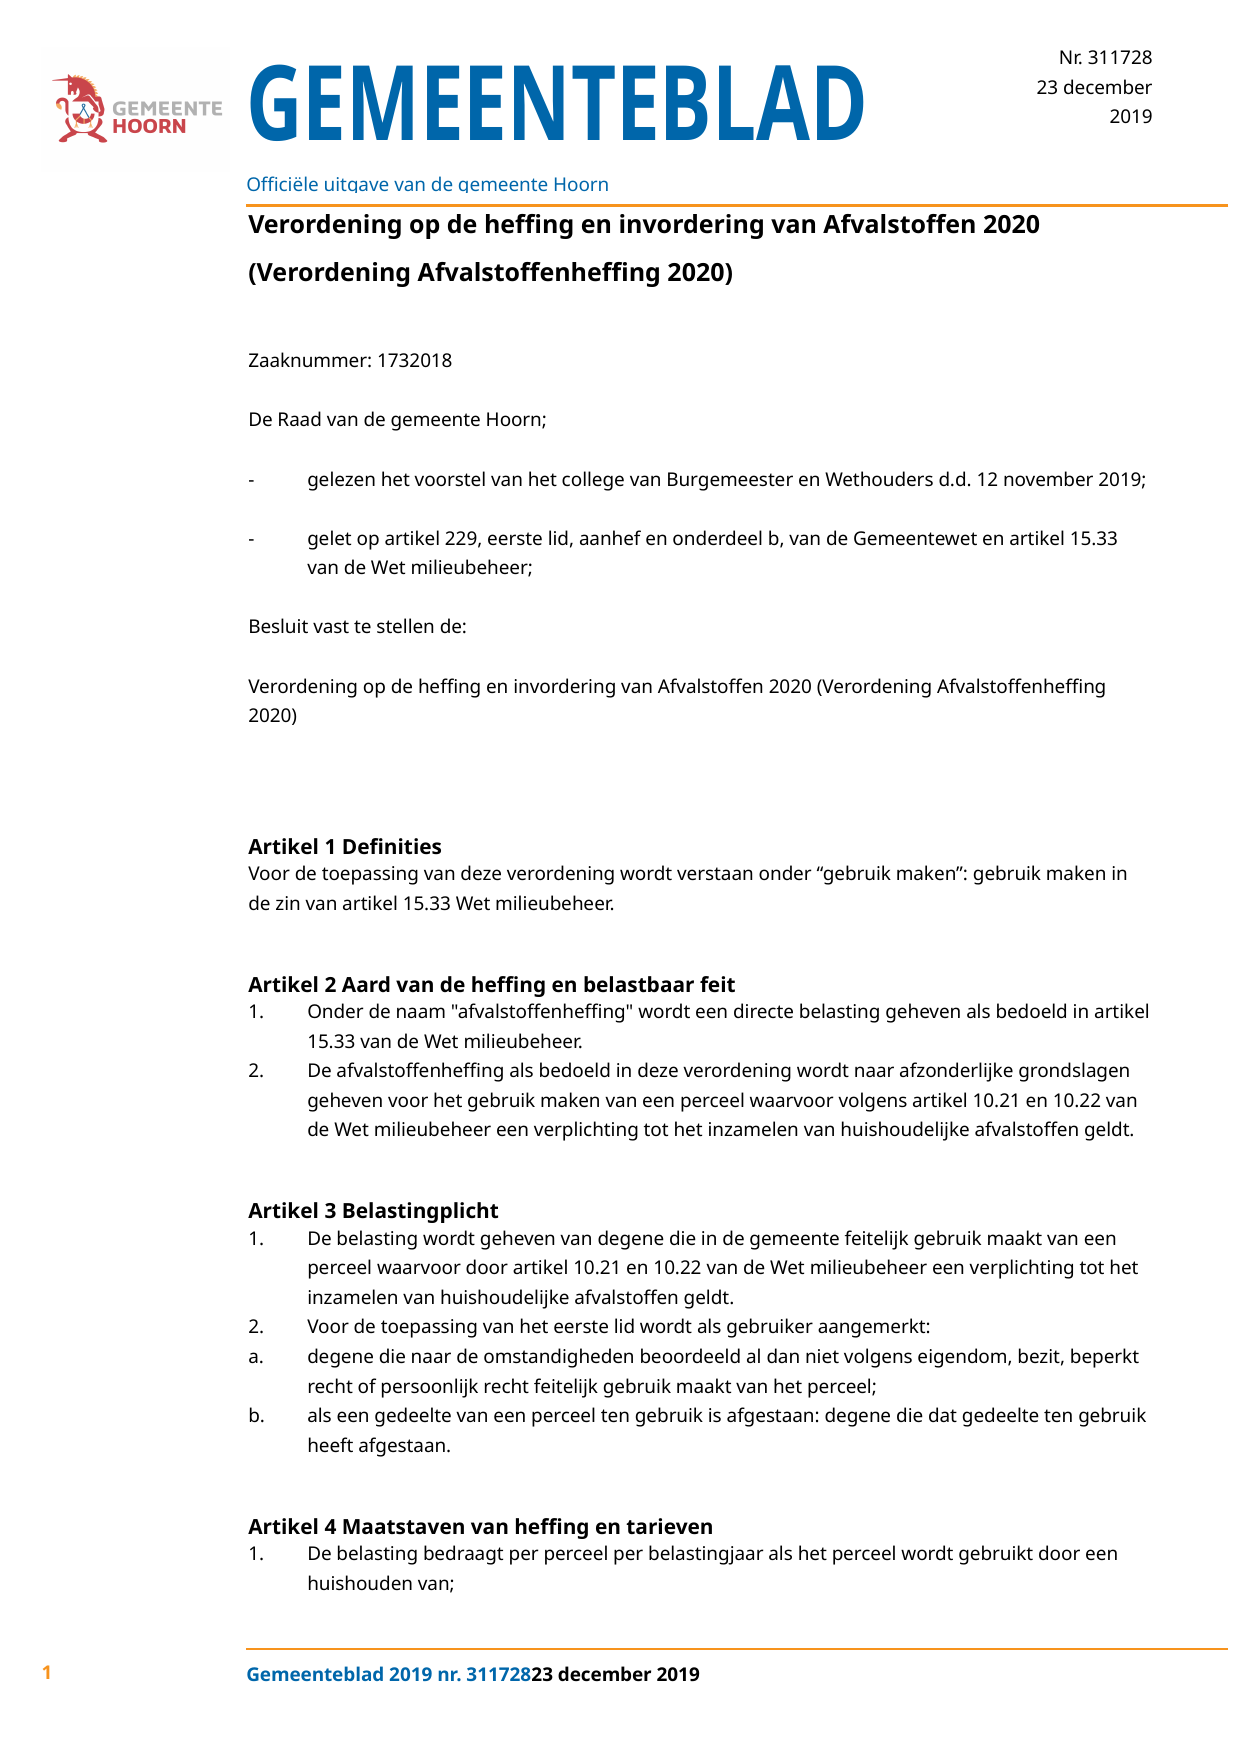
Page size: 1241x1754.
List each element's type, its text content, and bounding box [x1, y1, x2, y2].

list Voor de toepassing van het eerste lid wordt als gebruiker aangemerkt: [248, 1314, 1152, 1339]
list degene die naar de omstandigheden beoordeeld al dan niet volgens eigendom, bezit, beperkt recht of persoonlijk recht feitelijk gebruik maakt van het perceel; [248, 1343, 1152, 1399]
text Artikel 4 Maatstaven van heffing en tarieven [248, 1512, 1152, 1541]
list De belasting bedraagt per perceel per belastingjaar als het perceel wordt gebruikt door een huishouden van; [248, 1541, 1152, 1596]
list De belasting wordt geheven van degene die in de gemeente feitelijk gebruik maakt van een perceel waarvoor door artikel 10.21 en 10.22 van de Wet milieubeheer een verplichting tot het inzamelen van huishoudelijke afvalstoffen geldt. [248, 1225, 1152, 1310]
text Verordening op de heffing en invordering van Afvalstoffen 2020 (Verordening Afvalstoffenheffing 2020) [248, 207, 1152, 288]
list Onder de naam "afvalstoffenheffing" wordt een directe belasting geheven als bedoeld in artikel 15.33 van de Wet milieubeheer. [248, 998, 1152, 1053]
text Voor de toepassing van deze verordening wordt verstaan onder “gebruik maken”: gebruik maken in de zin van artikel 15.33 Wet milieubeheer. [248, 860, 1152, 916]
text De Raad van de gemeente Hoorn; [248, 407, 1152, 432]
picture [41, 47, 231, 172]
text Zaaknummer: 1732018 [248, 347, 1152, 373]
text Artikel 1 Definities [248, 832, 1152, 860]
list als een gedeelte van een perceel ten gebruik is afgestaan: degene die dat gedeelte ten gebruik heeft afgestaan. [248, 1402, 1152, 1458]
text Artikel 3 Belastingplicht [248, 1197, 1152, 1225]
text Besluit vast te stellen de: [248, 614, 1152, 639]
list gelezen het voorstel van het college van Burgemeester en Wethouders d.d. 12 november 2019; [248, 466, 1152, 492]
text Verordening op de heffing en invordering van Afvalstoffen 2020 (Verordening Afvalstoffenheffing 2020) [248, 673, 1152, 728]
list De afvalstoffenheffing als bedoeld in deze verordening wordt naar afzonderlijke grondslagen geheven voor het gebruik maken van een perceel waarvoor volgens artikel 10.21 en 10.22 van de Wet milieubeheer een verplichting tot het inzamelen van huishoudelijke afvalstoffen geldt. [248, 1057, 1152, 1142]
text Artikel 2 Aard van de heffing en belastbaar feit [248, 970, 1152, 998]
list gelet op artikel 229, eerste lid, aanhef en onderdeel b, van de Gemeentewet en artikel 15.33 van de Wet milieubeheer; [248, 525, 1152, 580]
